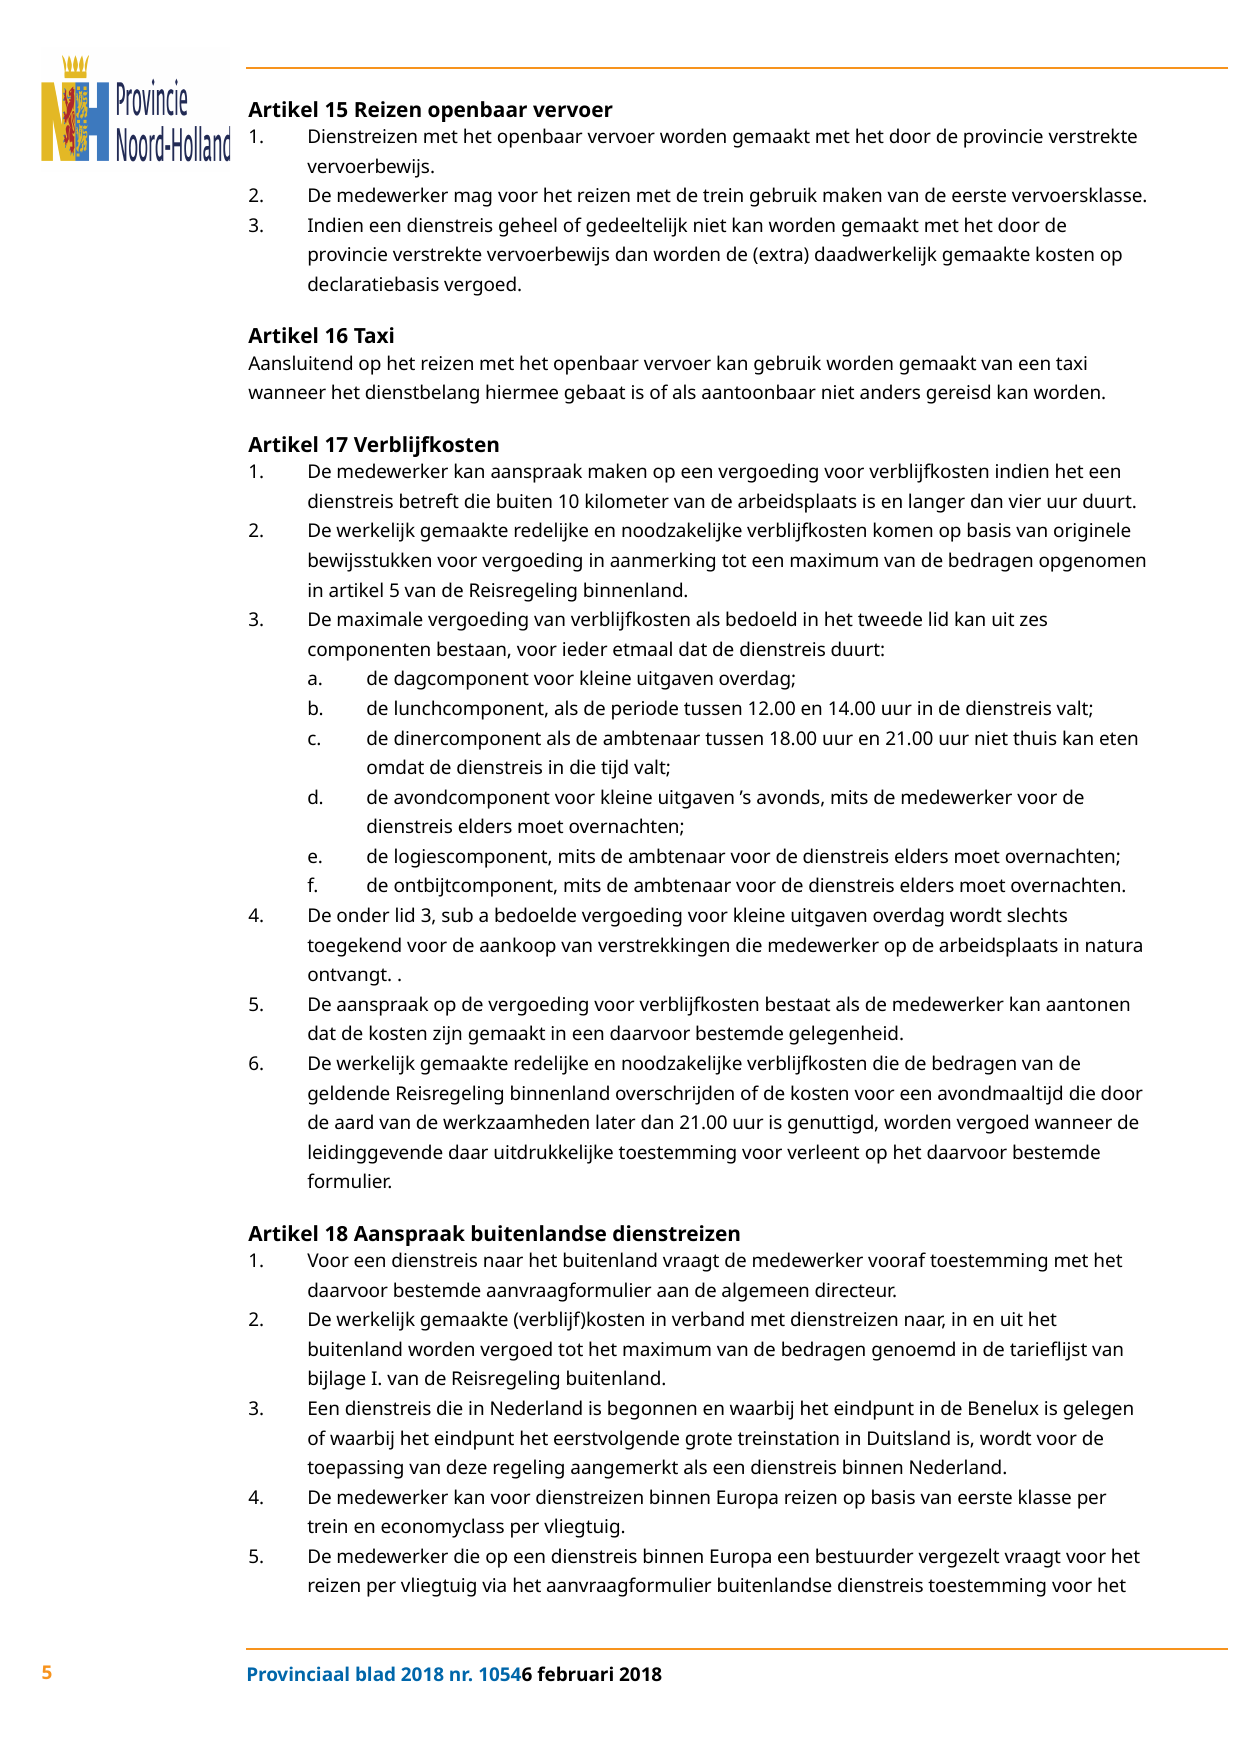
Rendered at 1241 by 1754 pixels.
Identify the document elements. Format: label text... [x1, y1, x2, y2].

list de dagcomponent voor kleine uitgaven overdag; [307, 666, 1152, 691]
list De werkelijk gemaakte redelijke en noodzakelijke verblijfkosten die de bedragen van de geldende Reisregeling binnenland overschrijden of de kosten voor een avondmaaltijd die door de aard van de werkzaamheden later dan 21.00 uur is genuttigd, worden vergoed wanneer de leidinggevende daar uitdrukkelijke toestemming voor verleent op het daarvoor bestemde formulier. [248, 1050, 1152, 1194]
text Artikel 16 Taxi [248, 322, 1152, 350]
list Dienstreizen met het openbaar vervoer worden gemaakt met het door de provincie verstrekte vervoerbewijs. [248, 123, 1152, 178]
text Artikel 17 Verblijfkosten [248, 430, 1152, 458]
list De onder lid 3, sub a bedoelde vergoeding voor kleine uitgaven overdag wordt slechts toegekend voor de aankoop van verstrekkingen die medewerker op de arbeidsplaats in natura ontvangt. . [248, 902, 1152, 987]
text Aansluitend op het reizen met het openbaar vervoer kan gebruik worden gemaakt van een taxi wanneer het dienstbelang hiermee gebaat is of als aantoonbaar niet anders gereisd kan worden. [248, 350, 1152, 405]
list Een dienstreis die in Nederland is begonnen en waarbij het eindpunt in de Benelux is gelegen of waarbij het eindpunt het eerstvolgende grote treinstation in Duitsland is, wordt voor de toepassing van deze regeling aangemerkt als een dienstreis binnen Nederland. [248, 1395, 1152, 1480]
list de logiescomponent, mits de ambtenaar voor de dienstreis elders moet overnachten; [307, 843, 1152, 869]
text Artikel 15 Reizen openbaar vervoer [248, 95, 1152, 123]
list de lunchcomponent, als de periode tussen 12.00 en 14.00 uur in de dienstreis valt; [307, 695, 1152, 721]
list Indien een dienstreis geheel of gedeeltelijk niet kan worden gemaakt met het door de provincie verstrekte vervoerbewijs dan worden de (extra) daadwerkelijk gemaakte kosten op declaratiebasis vergoed. [248, 212, 1152, 297]
list Voor een dienstreis naar het buitenland vraagt de medewerker vooraf toestemming met het daarvoor bestemde aanvraagformulier aan de algemeen directeur. [248, 1247, 1152, 1303]
list De werkelijk gemaakte redelijke en noodzakelijke verblijfkosten komen op basis van originele bewijsstukken voor vergoeding in aanmerking tot een maximum van de bedragen opgenomen in artikel 5 van de Reisregeling binnenland. [248, 518, 1152, 602]
list De medewerker kan aanspraak maken op een vergoeding voor verblijfkosten indien het een dienstreis betreft die buiten 10 kilometer van de arbeidsplaats is en langer dan vier uur duurt. [248, 458, 1152, 514]
list de dinercomponent als de ambtenaar tussen 18.00 uur en 21.00 uur niet thuis kan eten omdat de dienstreis in die tijd valt; [307, 725, 1152, 780]
list De werkelijk gemaakte (verblijf)kosten in verband met dienstreizen naar, in en uit het buitenland worden vergoed tot het maximum van de bedragen genoemd in de tarieflijst van bijlage I. van de Reisregeling buitenland. [248, 1306, 1152, 1391]
list de ontbijtcomponent, mits de ambtenaar voor de dienstreis elders moet overnachten. [307, 873, 1152, 898]
list De aanspraak op de vergoeding voor verblijfkosten bestaat als de medewerker kan aantonen dat de kosten zijn gemaakt in een daarvoor bestemde gelegenheid. [248, 991, 1152, 1046]
list De maximale vergoeding van verblijfkosten als bedoeld in het tweede lid kan uit zes componenten bestaan, voor ieder etmaal dat de dienstreis duurt: [248, 606, 1152, 662]
list de avondcomponent voor kleine uitgaven ’s avonds, mits de medewerker voor de dienstreis elders moet overnachten; [307, 784, 1152, 839]
picture [41, 47, 231, 172]
list De medewerker kan voor dienstreizen binnen Europa reizen op basis van eerste klasse per trein en economyclass per vliegtuig. [248, 1484, 1152, 1539]
list De medewerker die op een dienstreis binnen Europa een bestuurder vergezelt vraagt voor het reizen per vliegtuig via het aanvraagformulier buitenlandse dienstreis toestemming voor het [248, 1543, 1152, 1598]
list De medewerker mag voor het reizen met de trein gebruik maken van de eerste vervoersklasse. [248, 182, 1152, 208]
text Artikel 18 Aanspraak buitenlandse dienstreizen [248, 1219, 1152, 1247]
